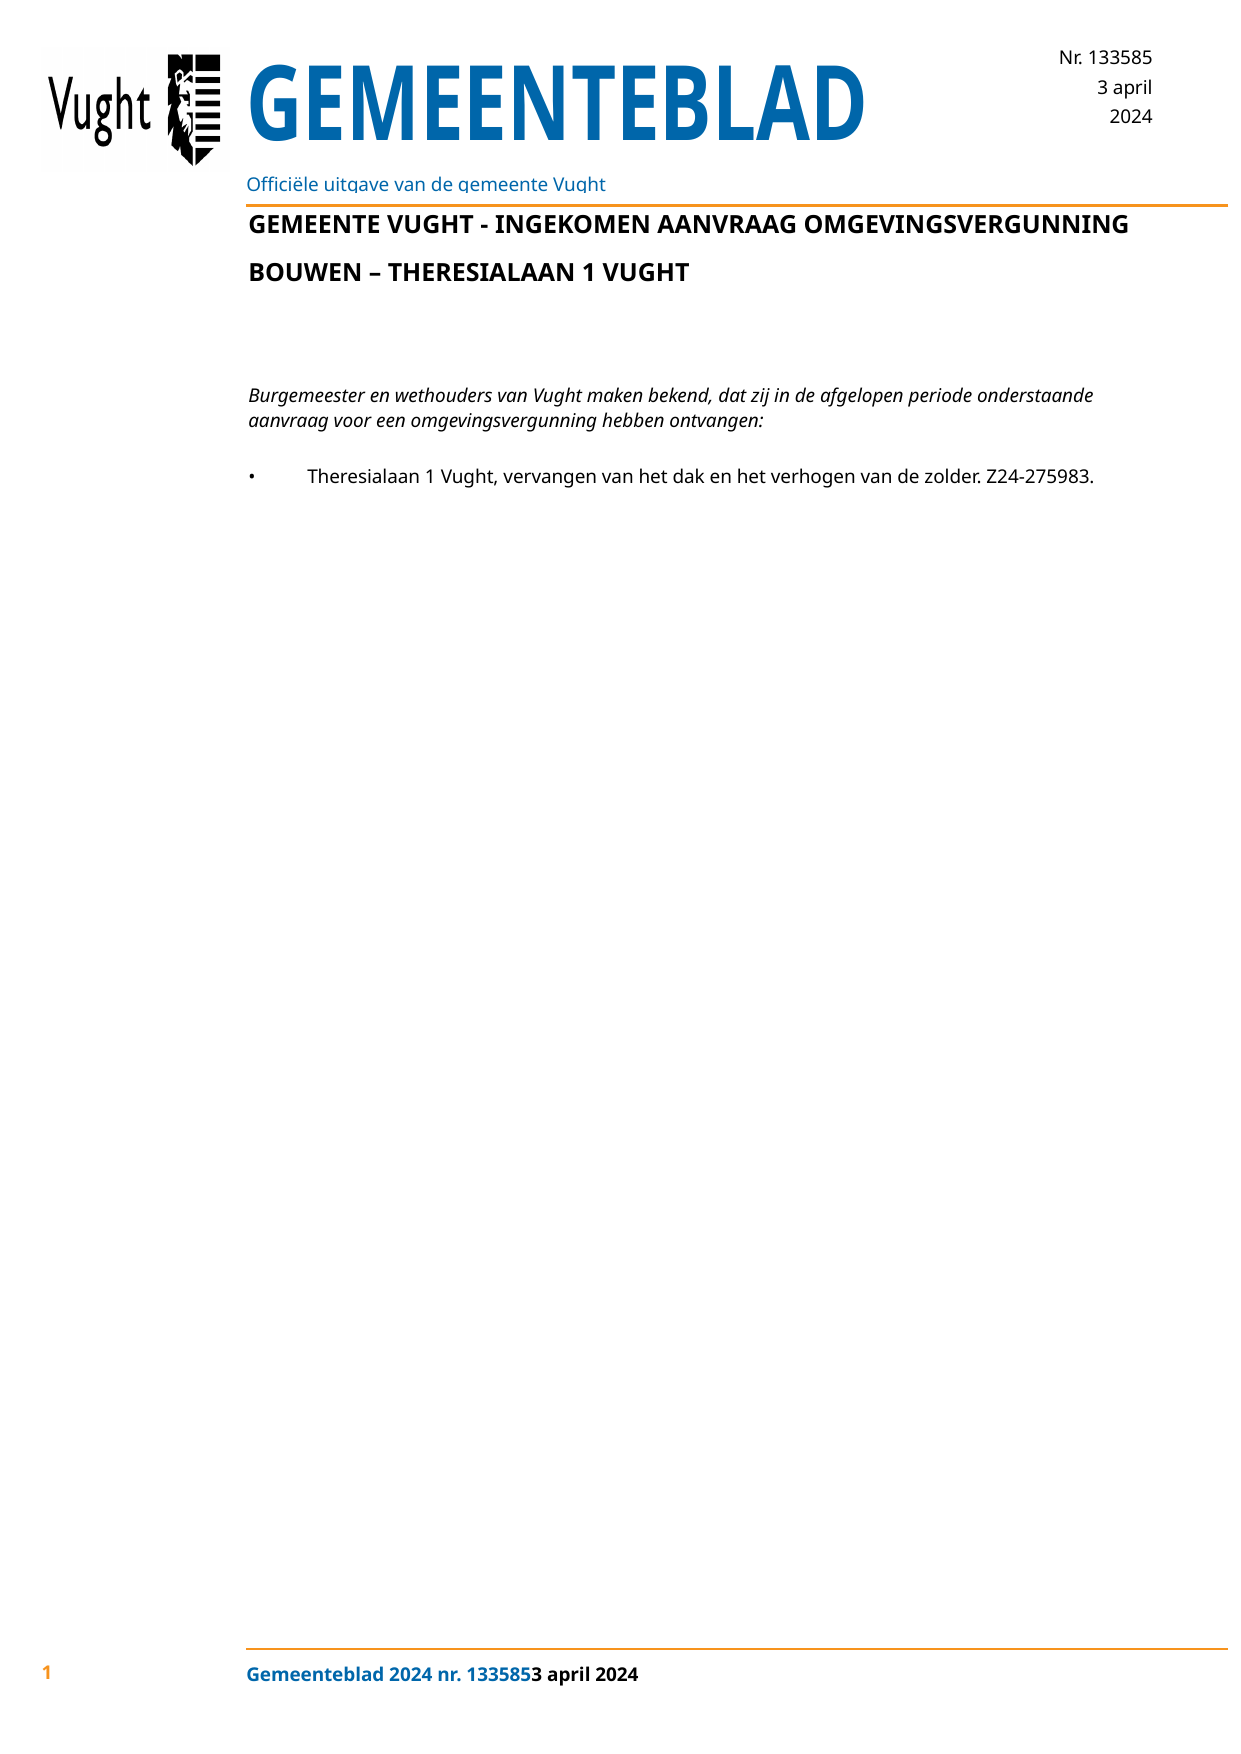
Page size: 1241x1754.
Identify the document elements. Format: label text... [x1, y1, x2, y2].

text Burgemeester en wethouders van Vught maken bekend, dat zij in de afgelopen periode onderstaande aanvraag voor een omgevingsvergunning hebben ontvangen: [248, 382, 1152, 433]
text GEMEENTE VUGHT - INGEKOMEN AANVRAAG OMGEVINGSVERGUNNING BOUWEN – THERESIALAAN 1 VUGHT [248, 207, 1152, 288]
list Theresialaan 1 Vught, vervangen van het dak en het verhogen van de zolder. Z24-275983. [248, 463, 1152, 489]
picture [41, 47, 231, 172]
